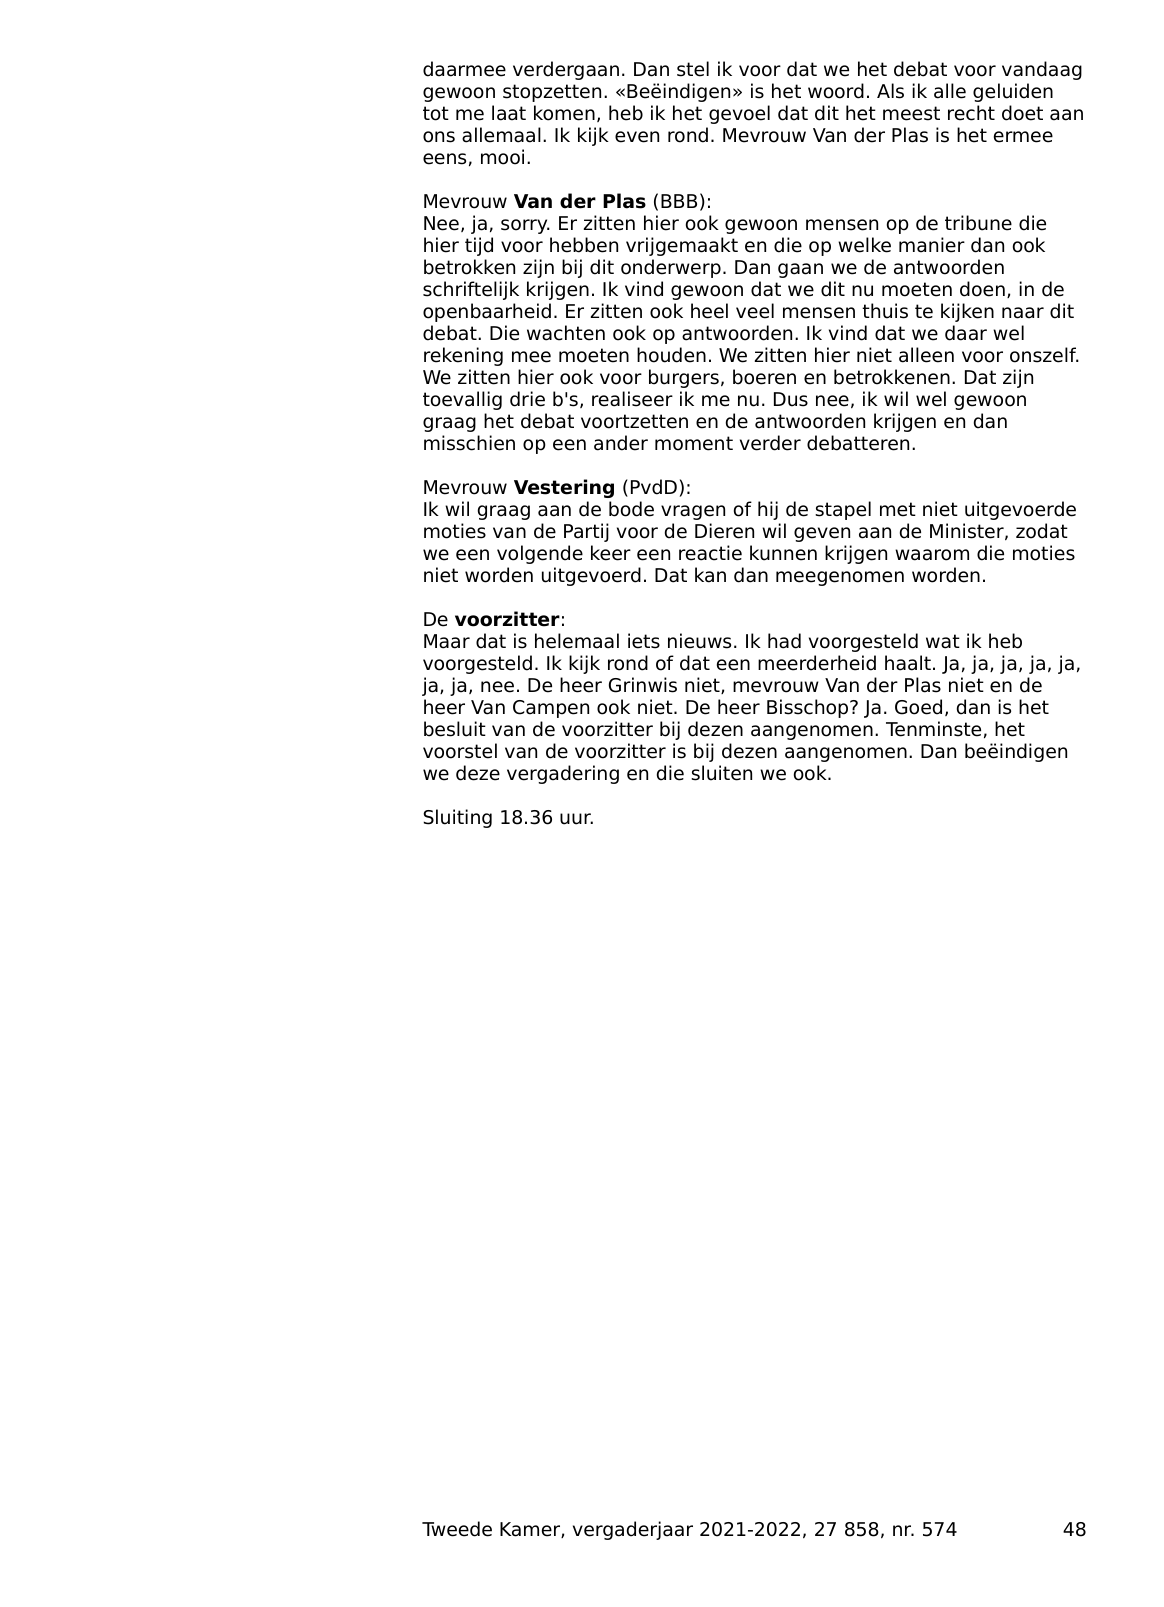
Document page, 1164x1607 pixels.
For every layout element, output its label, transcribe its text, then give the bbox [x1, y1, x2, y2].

text Mevrouw Van der Plas (BBB): [422, 191, 1087, 213]
text Sluiting 18.36 uur. [422, 807, 1087, 829]
text Nee, ja, sorry. Er zitten hier ook gewoon mensen op de tribune die hier tijd voor hebben vrijgemaakt en die op welke manier dan ook betrokken zijn bij dit onderwerp. Dan gaan we de antwoorden schriftelijk krijgen. Ik vind gewoon dat we dit nu moeten doen, in de openbaarheid. Er zitten ook heel veel mensen thuis te kijken naar dit debat. Die wachten ook op antwoorden. Ik vind dat we daar wel rekening mee moeten houden. We zitten hier niet alleen voor onszelf. We zitten hier ook voor burgers, boeren en betrokkenen. Dat zijn toevallig drie b's, realiseer ik me nu. Dus nee, ik wil wel gewoon graag het debat voortzetten en de antwoorden krijgen en dan misschien op een ander moment verder debatteren. [422, 213, 1087, 455]
text Maar dat is helemaal iets nieuws. Ik had voorgesteld wat ik heb voorgesteld. Ik kijk rond of dat een meerderheid haalt. Ja, ja, ja, ja, ja, ja, ja, nee. De heer Grinwis niet, mevrouw Van der Plas niet en de heer Van Campen ook niet. De heer Bisschop? Ja. Goed, dan is het besluit van de voorzitter bij dezen aangenomen. Tenminste, het voorstel van de voorzitter is bij dezen aangenomen. Dan beëindigen we deze vergadering en die sluiten we ook. [422, 631, 1087, 785]
text De voorzitter: [422, 609, 1087, 631]
text daarmee verdergaan. Dan stel ik voor dat we het debat voor vandaag gewoon stopzetten. «Beëindigen» is het woord. Als ik alle geluiden tot me laat komen, heb ik het gevoel dat dit het meest recht doet aan ons allemaal. Ik kijk even rond. Mevrouw Van der Plas is het ermee eens, mooi. [422, 59, 1087, 169]
text Ik wil graag aan de bode vragen of hij de stapel met niet uitgevoerde moties van de Partij voor de Dieren wil geven aan de Minister, zodat we een volgende keer een reactie kunnen krijgen waarom die moties niet worden uitgevoerd. Dat kan dan meegenomen worden. [422, 499, 1087, 587]
text Mevrouw Vestering (PvdD): [422, 477, 1087, 499]
